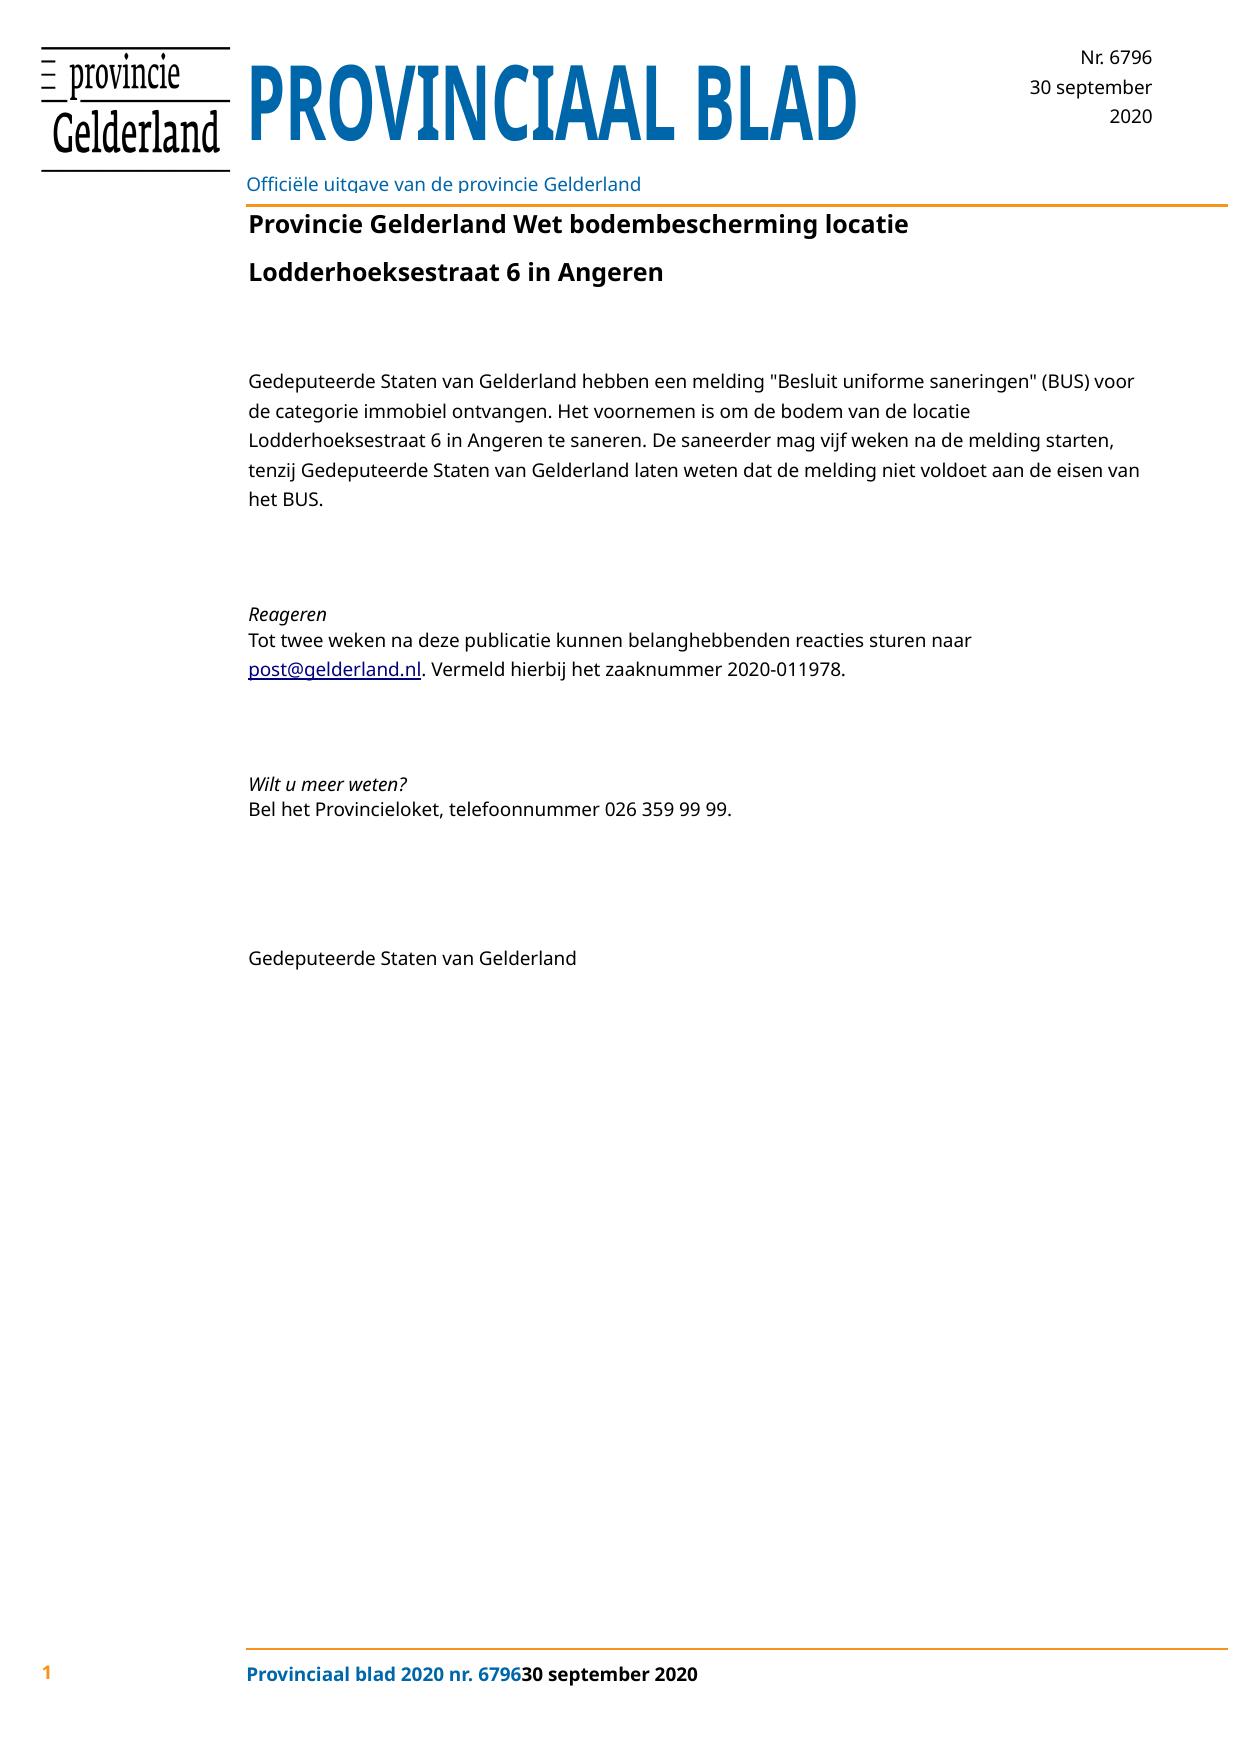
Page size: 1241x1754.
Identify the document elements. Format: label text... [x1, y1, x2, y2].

text Bel het Provincieloket, telefoonnummer 026 359 99 99. [248, 796, 1152, 822]
text Gedeputeerde Staten van Gelderland [248, 945, 1152, 971]
text Wilt u meer weten? [248, 771, 1152, 796]
text Tot twee weken na deze publicatie kunnen belanghebbenden reacties sturen naar post@gelderland.nl. Vermeld hierbij het zaaknummer 2020-011978. [248, 627, 1152, 682]
picture [41, 47, 231, 172]
text Provincie Gelderland Wet bodembescherming locatie Lodderhoeksestraat 6 in Angeren [248, 207, 1152, 288]
text Reageren [248, 601, 1152, 627]
text Gedeputeerde Staten van Gelderland hebben een melding "Besluit uniforme saneringen" (BUS) voor de categorie immobiel ontvangen. Het voornemen is om de bodem van de locatie Lodderhoeksestraat 6 in Angeren te saneren. De saneerder mag vijf weken na de melding starten, tenzij Gedeputeerde Staten van Gelderland laten weten dat de melding niet voldoet aan de eisen van het BUS. [248, 368, 1152, 512]
